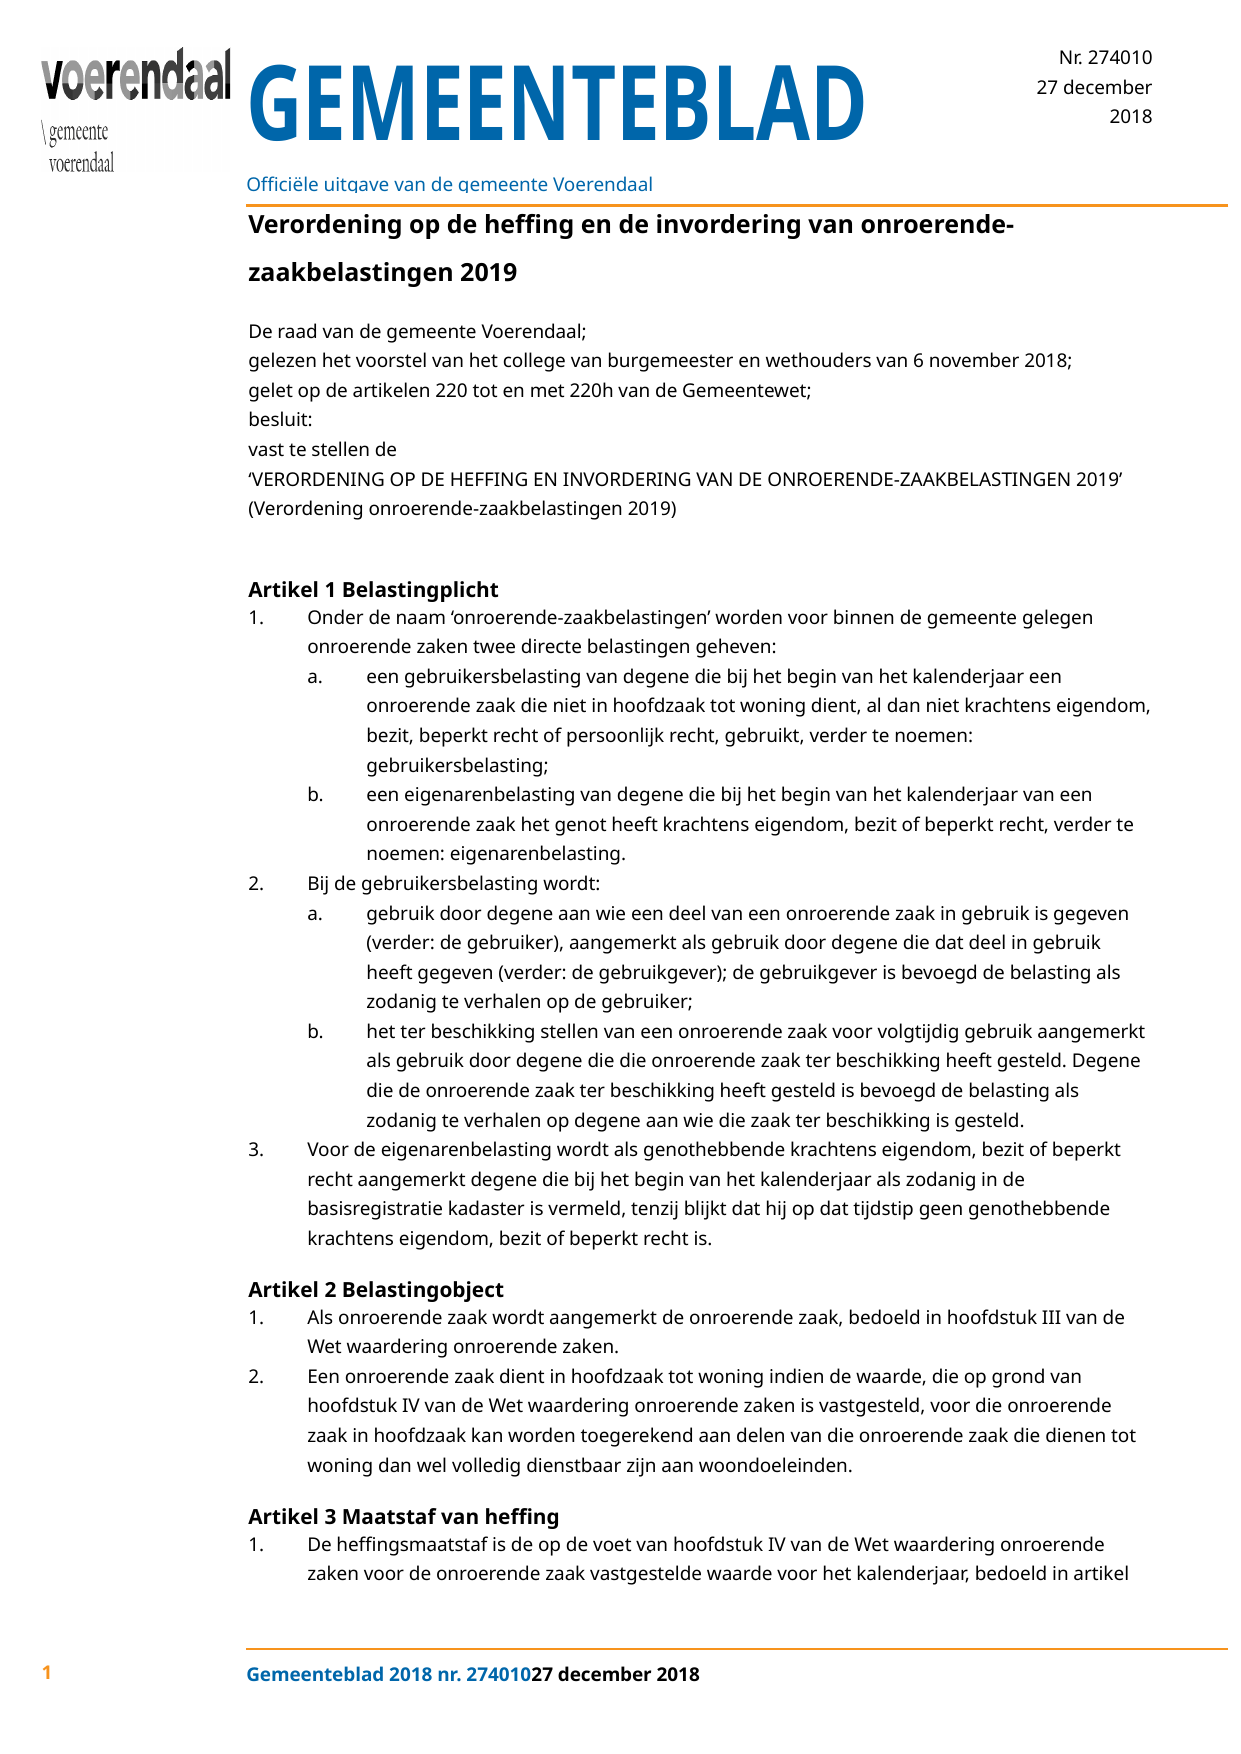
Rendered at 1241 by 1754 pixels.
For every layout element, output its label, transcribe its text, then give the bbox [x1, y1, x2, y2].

text De raad van de gemeente Voerendaal; [248, 318, 1152, 344]
list gebruik door degene aan wie een deel van een onroerende zaak in gebruik is gegeven (verder: de gebruiker), aangemerkt als gebruik door degene die dat deel in gebruik heeft gegeven (verder: de gebruikgever); de gebruikgever is bevoegd de belasting als zodanig te verhalen op de gebruiker; [307, 900, 1152, 1014]
text gelezen het voorstel van het college van burgemeester en wethouders van 6 november 2018; [248, 347, 1152, 373]
list Bij de gebruikersbelasting wordt: [248, 870, 1152, 896]
list een eigenarenbelasting van degene die bij het begin van het kalenderjaar van een onroerende zaak het genot heeft krachtens eigendom, bezit of beperkt recht, verder te noemen: eigenarenbelasting. [307, 781, 1152, 866]
text ‘VERORDENING OP DE HEFFING EN INVORDERING VAN DE ONROERENDE-ZAAKBELASTINGEN 2019’ [248, 466, 1152, 492]
text gelet op de artikelen 220 tot en met 220h van de Gemeentewet; [248, 377, 1152, 403]
list een gebruikersbelasting van degene die bij het begin van het kalenderjaar een onroerende zaak die niet in hoofdzaak tot woning dient, al dan niet krachtens eigendom, bezit, beperkt recht of persoonlijk recht, gebruikt, verder te noemen: gebruikersbelasting; [307, 663, 1152, 777]
list Als onroerende zaak wordt aangemerkt de onroerende zaak, bedoeld in hoofdstuk III van de Wet waardering onroerende zaken. [248, 1304, 1152, 1359]
text Artikel 3 Maatstaf van heffing [248, 1502, 1152, 1531]
list Een onroerende zaak dient in hoofdzaak tot woning indien de waarde, die op grond van hoofdstuk IV van de Wet waardering onroerende zaken is vastgesteld, voor die onroerende zaak in hoofdzaak kan worden toegerekend aan delen van die onroerende zaak die dienen tot woning dan wel volledig dienstbaar zijn aan woondoeleinden. [248, 1363, 1152, 1478]
text (Verordening onroerende-zaakbelastingen 2019) [248, 495, 1152, 521]
text besluit: [248, 407, 1152, 432]
text Verordening op de heffing en de invordering van onroerende-zaakbelastingen 2019 [248, 207, 1152, 288]
picture [41, 47, 231, 172]
list Onder de naam ‘onroerende-zaakbelastingen’ worden voor binnen de gemeente gelegen onroerende zaken twee directe belastingen geheven: [248, 604, 1152, 659]
text vast te stellen de [248, 436, 1152, 462]
text Artikel 1 Belastingplicht [248, 575, 1152, 604]
list het ter beschikking stellen van een onroerende zaak voor volgtijdig gebruik aangemerkt als gebruik door degene die die onroerende zaak ter beschikking heeft gesteld. Degene die de onroerende zaak ter beschikking heeft gesteld is bevoegd de belasting als zodanig te verhalen op degene aan wie die zaak ter beschikking is gesteld. [307, 1018, 1152, 1132]
text Artikel 2 Belastingobject [248, 1276, 1152, 1304]
list Voor de eigenarenbelasting wordt als genothebbende krachtens eigendom, bezit of beperkt recht aangemerkt degene die bij het begin van het kalenderjaar als zodanig in de basisregistratie kadaster is vermeld, tenzij blijkt dat hij op dat tijdstip geen genothebbende krachtens eigendom, bezit of beperkt recht is. [248, 1136, 1152, 1251]
list De heffingsmaatstaf is de op de voet van hoofdstuk IV van de Wet waardering onroerende zaken voor de onroerende zaak vastgestelde waarde voor het kalenderjaar, bedoeld in artikel [248, 1531, 1152, 1586]
